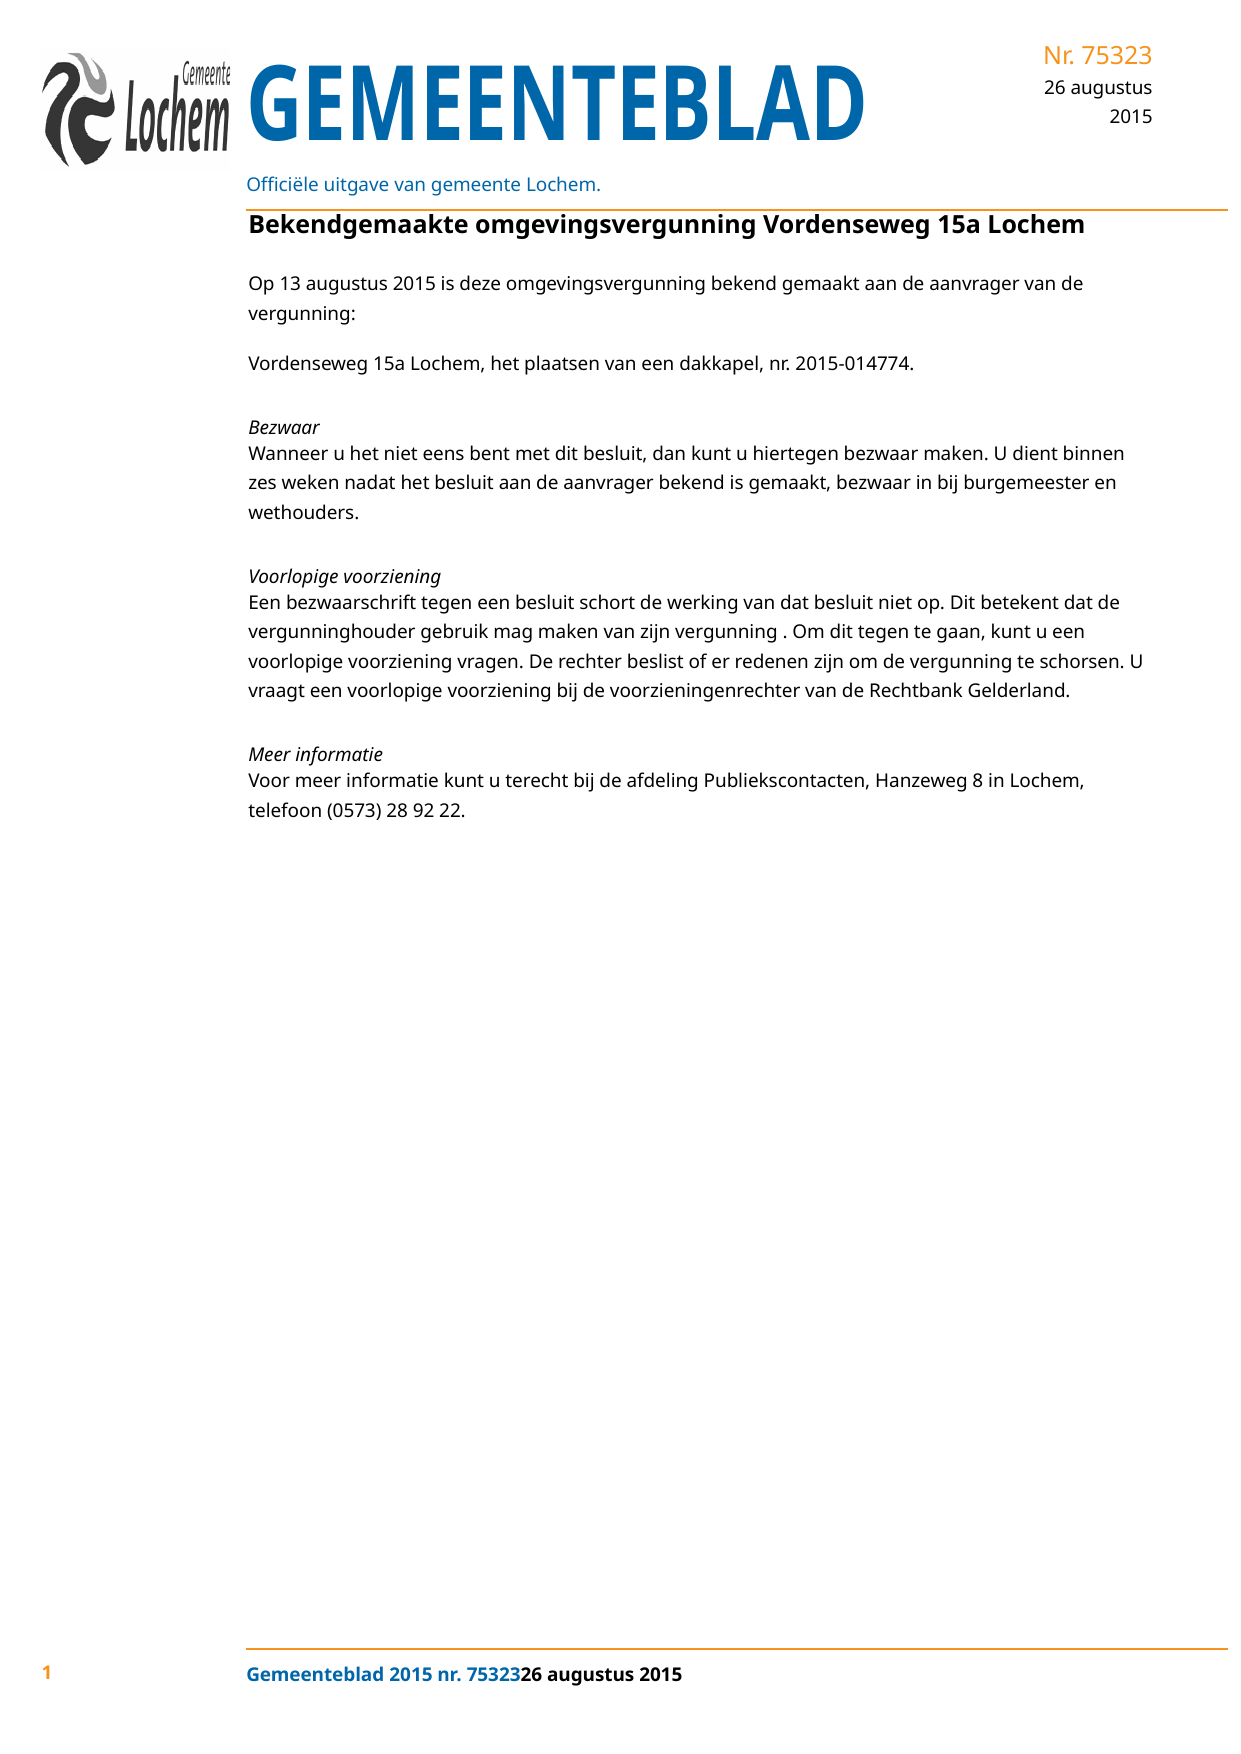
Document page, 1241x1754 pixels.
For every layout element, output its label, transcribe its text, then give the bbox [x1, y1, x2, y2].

text Een bezwaarschrift tegen een besluit schort de werking van dat besluit niet op. Dit betekent dat de vergunninghouder gebruik mag maken van zijn vergunning . Om dit tegen te gaan, kunt u een voorlopige voorziening vragen. De rechter beslist of er redenen zijn om de vergunning te schorsen. U vraagt een voorlopige voorziening bij de voorzieningenrechter van de Rechtbank Gelderland. [248, 589, 1152, 703]
text Wanneer u het niet eens bent met dit besluit, dan kunt u hiertegen bezwaar maken. U dient binnen zes weken nadat het besluit aan de aanvrager bekend is gemaakt, bezwaar in bij burgemeester en wethouders. [248, 440, 1152, 525]
text Voorlopige voorziening [248, 563, 1152, 589]
text Voor meer informatie kunt u terecht bij de afdeling Publiekscontacten, Hanzeweg 8 in Lochem, telefoon (0573) 28 92 22. [248, 767, 1152, 823]
text Meer informatie [248, 742, 1152, 767]
text Vordenseweg 15a Lochem, het plaatsen van een dakkapel, nr. 2015-014774. [248, 350, 1152, 376]
text Op 13 augustus 2015 is deze omgevingsvergunning bekend gemaakt aan de aanvrager van de vergunning: [248, 270, 1152, 326]
text Bezwaar [248, 414, 1152, 440]
picture [41, 47, 231, 172]
text Bekendgemaakte omgevingsvergunning Vordenseweg 15a Lochem [248, 211, 1152, 241]
